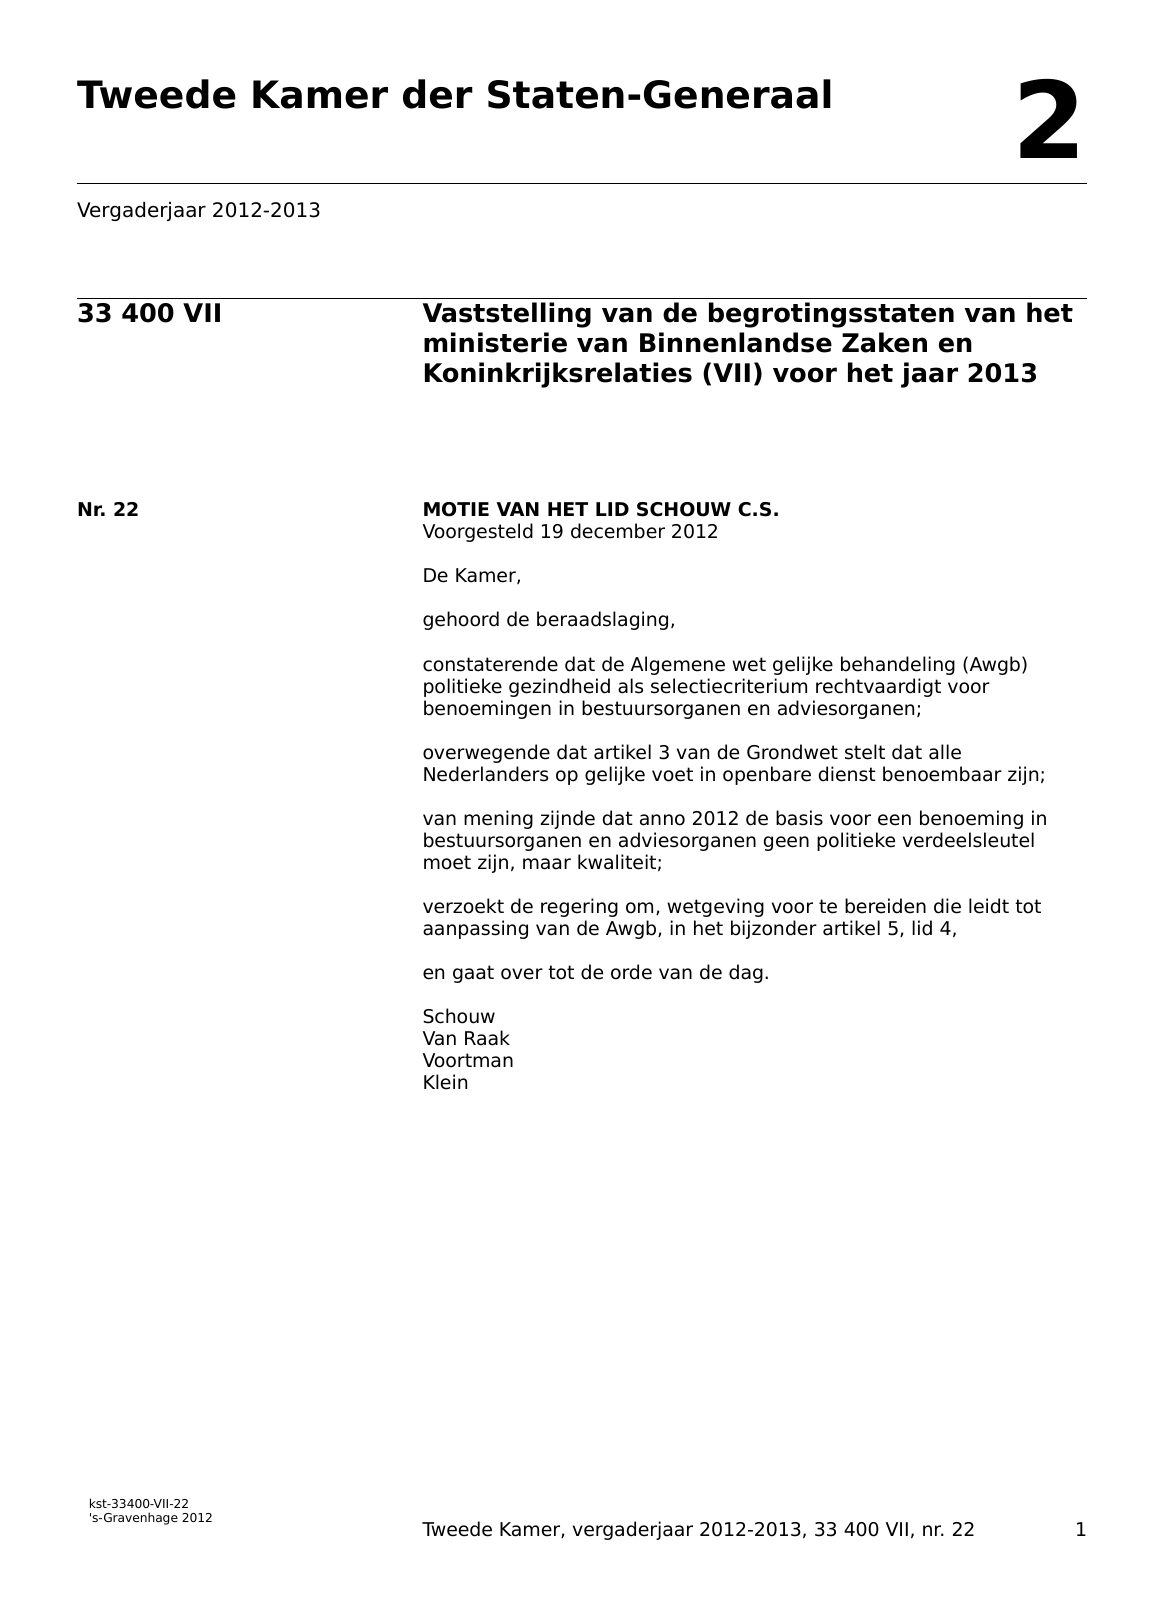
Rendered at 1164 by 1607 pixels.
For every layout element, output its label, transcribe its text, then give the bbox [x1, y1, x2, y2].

text 's-Gravenhage 2012 [88, 1511, 323, 1525]
subtitle Nr. 22 MOTIE VAN HET LID SCHOUW C.S. [77, 499, 1087, 521]
text Klein [422, 1072, 1087, 1094]
table_header Tweede Kamer der Staten-Generaal [77, 59, 886, 183]
text Voorgesteld 19 december 2012 [422, 521, 1087, 543]
text van mening zijnde dat anno 2012 de basis voor een benoeming in bestuursorganen en adviesorganen geen politieke verdeelsleutel moet zijn, maar kwaliteit; [422, 808, 1087, 874]
text constaterende dat de Algemene wet gelijke behandeling (Awgb) politieke gezindheid als selectiecriterium rechtvaardigt voor benoemingen in bestuursorganen en adviesorganen; [422, 653, 1087, 719]
table_cell Vergaderjaar 2012-2013 [77, 184, 1087, 298]
text overwegende dat artikel 3 van de Grondwet stelt dat alle Nederlanders op gelijke voet in openbare dienst benoembaar zijn; [422, 742, 1087, 786]
text gehoord de beraadslaging, [422, 609, 1087, 631]
text kst-33400-VII-22 [88, 1497, 323, 1511]
subtitle 33 400 VII Vaststelling van de begrotingsstaten van het ministerie van Binnenlandse Zaken en Koninkrijksrelaties (VII) voor het jaar 2013 [77, 299, 1087, 388]
text Van Raak [422, 1028, 1087, 1050]
text De Kamer, [422, 565, 1087, 587]
text Voortman [422, 1050, 1087, 1072]
text verzoekt de regering om, wetgeving voor te bereiden die leidt tot aanpassing van de Awgb, in het bijzonder artikel 5, lid 4, [422, 896, 1087, 940]
text Schouw [422, 1006, 1087, 1028]
text en gaat over tot de orde van de dag. [422, 962, 1087, 984]
table_header 2 [886, 59, 1087, 183]
